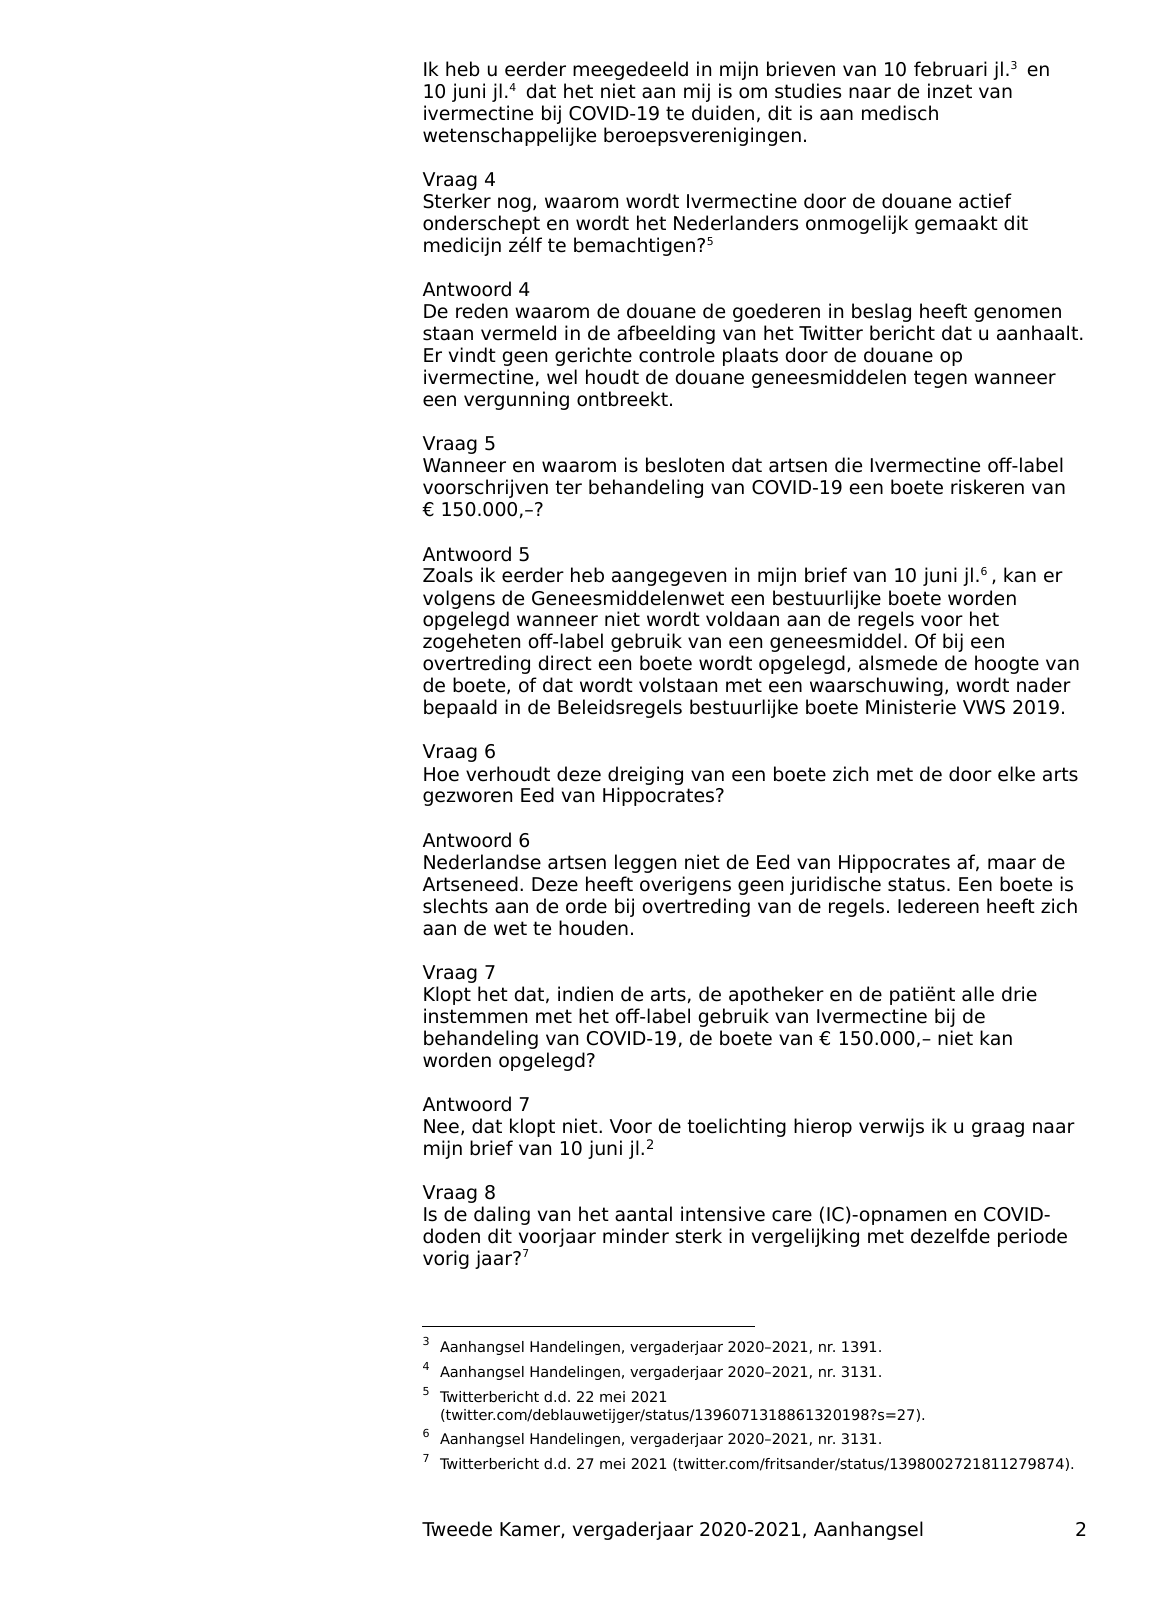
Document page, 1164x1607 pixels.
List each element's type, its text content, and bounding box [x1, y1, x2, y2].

text Aanhangsel Handelingen, vergaderjaar 2020–2021, nr. 3131. [422, 1427, 1087, 1449]
text Antwoord 6 [422, 829, 1087, 852]
text Sterker nog, waarom wordt Ivermectine door de douane actief onderschept en wordt het Nederlanders onmogelijk gemaakt dit medicijn zélf te bemachtigen? [422, 191, 1087, 257]
text Antwoord 7 [422, 1094, 1087, 1116]
text Antwoord 4 [422, 279, 1087, 301]
text Vraag 5 [422, 433, 1087, 455]
text Antwoord 5 [422, 543, 1087, 565]
text Vraag 4 [422, 169, 1087, 191]
text Wanneer en waarom is besloten dat artsen die Ivermectine off-label voorschrijven ter behandeling van COVID-19 een boete riskeren van € 150.000,–? [422, 455, 1087, 521]
text Hoe verhoudt deze dreiging van een boete zich met de door elke arts gezworen Eed van Hippocrates? [422, 763, 1087, 807]
text Klopt het dat, indien de arts, de apotheker en de patiënt alle drie instemmen met het off-label gebruik van Ivermectine bij de behandeling van COVID-19, de boete van € 150.000,– niet kan worden opgelegd? [422, 984, 1087, 1072]
text Is de daling van het aantal intensive care (IC)-opnamen en COVID-doden dit voorjaar minder sterk in vergelijking met dezelfde periode vorig jaar? [422, 1204, 1087, 1270]
text Aanhangsel Handelingen, vergaderjaar 2020–2021, nr. 1391. [422, 1335, 1087, 1357]
text Twitterbericht d.d. 27 mei 2021 (twitter.com/fritsander/status/1398002721811279874). [422, 1452, 1087, 1474]
text Ik heb u eerder meegedeeld in mijn brieven van 10 februari jl. en 10 juni jl. dat het niet aan mij is om studies naar de inzet van ivermectine bij COVID-19 te duiden, dit is aan medisch wetenschappelijke beroepsverenigingen. [422, 59, 1087, 147]
text Vraag 8 [422, 1182, 1087, 1204]
text Vraag 6 [422, 741, 1087, 763]
text De reden waarom de douane de goederen in beslag heeft genomen staan vermeld in de afbeelding van het Twitter bericht dat u aanhaalt. Er vindt geen gerichte controle plaats door de douane op ivermectine, wel houdt de douane geneesmiddelen tegen wanneer een vergunning ontbreekt. [422, 301, 1087, 411]
text Aanhangsel Handelingen, vergaderjaar 2020–2021, nr. 3131. [422, 1360, 1087, 1382]
text Zoals ik eerder heb aangegeven in mijn brief van 10 juni jl., kan er volgens de Geneesmiddelenwet een bestuurlijke boete worden opgelegd wanneer niet wordt voldaan aan de regels voor het zogeheten off-label gebruik van een geneesmiddel. Of bij een overtreding direct een boete wordt opgelegd, alsmede de hoogte van de boete, of dat wordt volstaan met een waarschuwing, wordt nader bepaald in de Beleidsregels bestuurlijke boete Ministerie VWS 2019. [422, 565, 1087, 719]
text Twitterbericht d.d. 22 mei 2021 (twitter.com/deblauwetijger/status/1396071318861320198?s=27). [422, 1385, 1087, 1424]
text Vraag 7 [422, 962, 1087, 984]
text Nederlandse artsen leggen niet de Eed van Hippocrates af, maar de Artseneed. Deze heeft overigens geen juridische status. Een boete is slechts aan de orde bij overtreding van de regels. Iedereen heeft zich aan de wet te houden. [422, 852, 1087, 939]
text Nee, dat klopt niet. Voor de toelichting hierop verwijs ik u graag naar mijn brief van 10 juni jl.2 [422, 1116, 1087, 1160]
